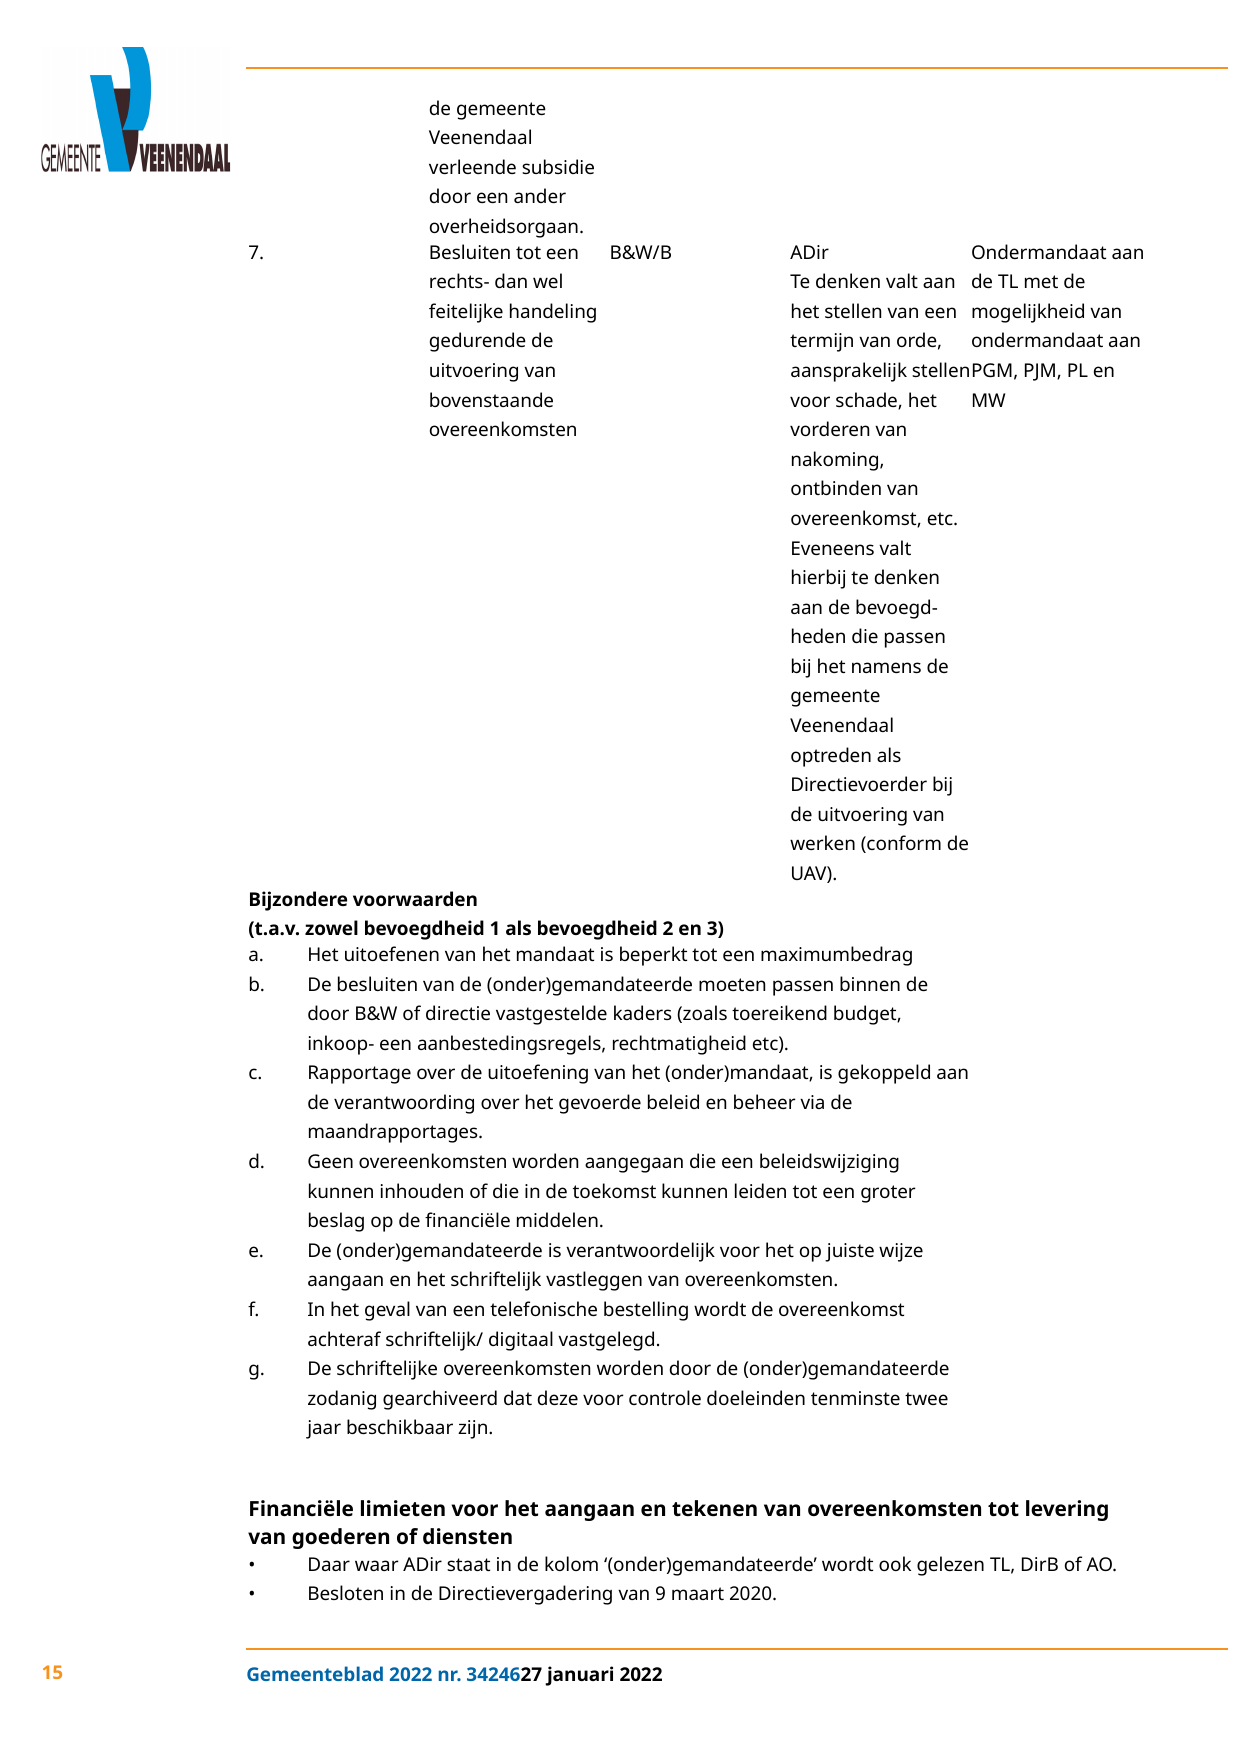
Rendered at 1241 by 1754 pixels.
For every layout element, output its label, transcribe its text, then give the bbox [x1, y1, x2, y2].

table_cell [971, 95, 1152, 239]
table_cell de gemeente Veenendaal verleende subsidie door een ander overheidsorgaan. [429, 95, 609, 239]
table_cell Ondermandaat aan de TL met de mogelijkheid van ondermandaat aan PGM, PJM, PL en MW [971, 239, 1152, 886]
table_cell B&W/B [609, 239, 790, 886]
table_cell ADir Te denken valt aan het stellen van een termijn van orde, aansprakelijk stellen voor schade, het vorderen van nakoming, ontbinden van overeenkomst, etc. Eveneens valt hierbij te denken aan de bevoegd-heden die passen bij het namens de gemeente Veenendaal optreden als Directievoerder bij de uitvoering van werken (conform de UAV). [790, 239, 971, 886]
picture [41, 47, 130, 172]
table_cell [609, 95, 790, 239]
picture [123, 47, 231, 172]
table_cell [248, 95, 429, 239]
table_cell Besluiten tot een rechts- dan wel feitelijke handeling gedurende de uitvoering van bovenstaande overeenkomsten [429, 239, 609, 886]
text Financiële limieten voor het aangaan en tekenen van overeenkomsten tot levering van goederen of diensten [248, 1494, 1152, 1551]
table_cell [971, 941, 1152, 1440]
list Besloten in de Directievergadering van 9 maart 2020. [248, 1580, 1152, 1606]
table_cell 7. [248, 239, 429, 886]
table_cell Bijzondere voorwaarden (t.a.v. zowel bevoegdheid 1 als bevoegdheid 2 en 3) [248, 886, 971, 941]
list Daar waar ADir staat in de kolom ‘(onder)gemandateerde’ wordt ook gelezen TL, DirB of AO. [248, 1551, 1152, 1576]
table_cell [790, 95, 971, 239]
table_cell [971, 886, 1152, 941]
table_cell Het uitoefenen van het mandaat is beperkt tot een maximumbedrag De besluiten van de (onder)gemandateerde moeten passen binnen de door B&W of directie vastgestelde kaders (zoals toereikend budget, inkoop- een aanbestedingsregels, rechtmatigheid etc). Rapportage over de uitoefening van het (onder)mandaat, is gekoppeld aan de verantwoording over het gevoerde beleid en beheer via de maandrapportages. Geen overeenkomsten worden aangegaan die een beleidswijziging kunnen inhouden of die in de toekomst kunnen leiden tot een groter beslag op de financiële middelen. De (onder)gemandateerde is verantwoordelijk voor het op juiste wijze aangaan en het schriftelijk vastleggen van overeenkomsten. In het geval van een telefonische bestelling wordt de overeenkomst achteraf schriftelijk/ digitaal vastgelegd. De schriftelijke overeenkomsten worden door de (onder)gemandateerde zodanig gearchiveerd dat deze voor controle doeleinden tenminste twee jaar beschikbaar zijn. [248, 941, 971, 1440]
